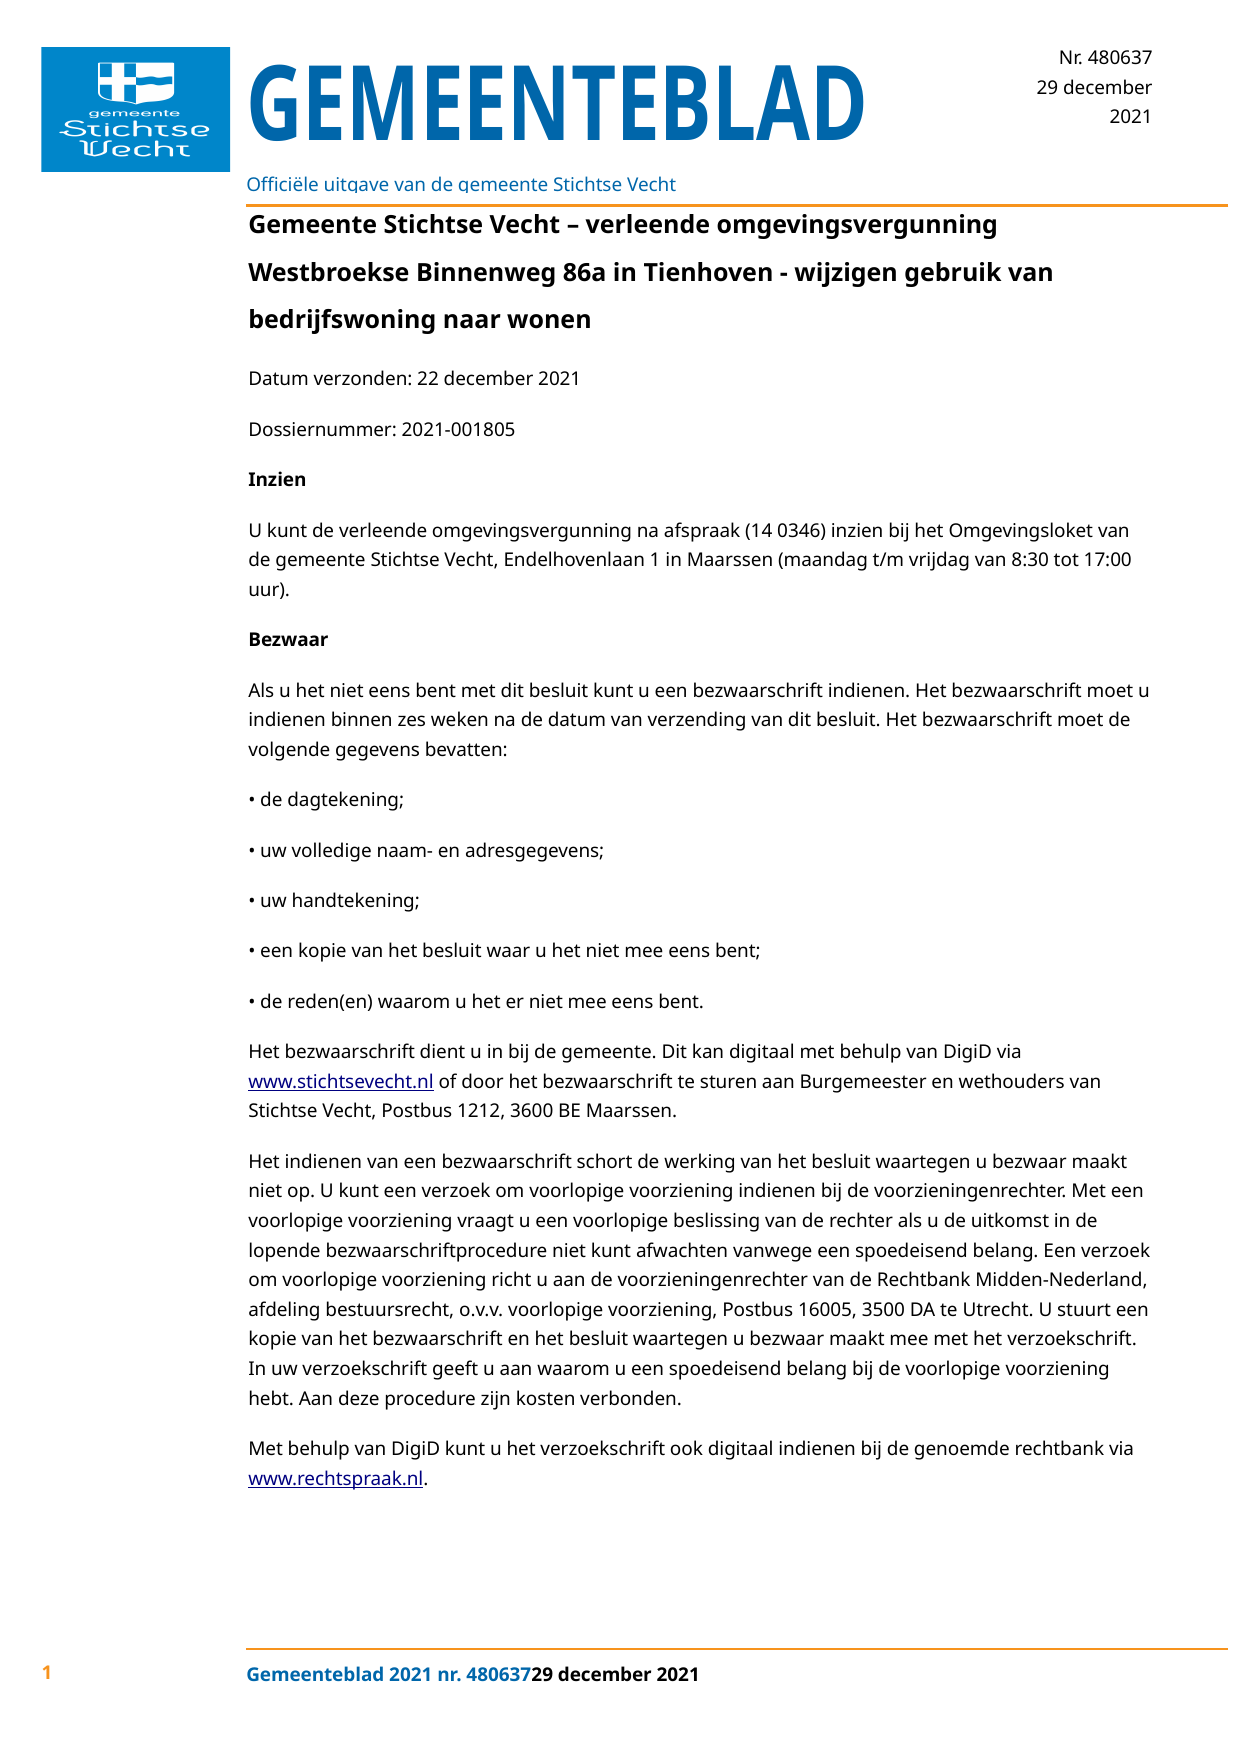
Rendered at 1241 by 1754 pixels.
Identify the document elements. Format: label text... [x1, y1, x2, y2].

text • uw handtekening; [248, 887, 1152, 913]
text Inzien [248, 466, 1152, 492]
text Gemeente Stichtse Vecht – verleende omgevingsvergunning Westbroekse Binnenweg 86a in Tienhoven - wijzigen gebruik van bedrijfswoning naar wonen [248, 207, 1152, 336]
text • de dagtekening; [248, 786, 1152, 812]
text Datum verzonden: 22 december 2021 [248, 366, 1152, 391]
text Met behulp van DigiD kunt u het verzoekschrift ook digitaal indienen bij de genoemde rechtbank via www.rechtspraak.nl. [248, 1435, 1152, 1490]
text • de reden(en) waarom u het er niet mee eens bent. [248, 988, 1152, 1014]
text U kunt de verleende omgevingsvergunning na afspraak (14 0346) inzien bij het Omgevingsloket van de gemeente Stichtse Vecht, Endelhovenlaan 1 in Maarssen (maandag t/m vrijdag van 8:30 tot 17:00 uur). [248, 517, 1152, 602]
picture [137, 63, 174, 103]
text Dossiernummer: 2021-001805 [248, 416, 1152, 442]
text Het indienen van een bezwaarschrift schort de werking van het besluit waartegen u bezwaar maakt niet op. U kunt een verzoek om voorlopige voorziening indienen bij de voorzieningenrechter. Met een voorlopige voorziening vraagt u een voorlopige beslissing van de rechter als u de uitkomst in de lopende bezwaarschriftprocedure niet kunt afwachten vanwege een spoedeisend belang. Een verzoek om voorlopige voorziening richt u aan de voorzieningenrechter van de Rechtbank Midden-Nederland, afdeling bestuursrecht, o.v.v. voorlopige voorziening, Postbus 16005, 3500 DA te Utrecht. U stuurt een kopie van het bezwaarschrift en het besluit waartegen u bezwaar maakt mee met het verzoekschrift. In uw verzoekschrift geeft u aan waarom u een spoedeisend belang bij de voorlopige voorziening hebt. Aan deze procedure zijn kosten verbonden. [248, 1148, 1152, 1410]
picture [99, 63, 135, 101]
text • een kopie van het besluit waar u het niet mee eens bent; [248, 938, 1152, 963]
text Als u het niet eens bent met dit besluit kunt u een bezwaarschrift indienen. Het bezwaarschrift moet u indienen binnen zes weken na de datum van verzending van dit besluit. Het bezwaarschrift moet de volgende gegevens bevatten: [248, 677, 1152, 762]
text Bezwaar [248, 626, 1152, 652]
text Het bezwaarschrift dient u in bij de gemeente. Dit kan digitaal met behulp van DigiD via www.stichtsevecht.nl of door het bezwaarschrift te sturen aan Burgemeester en wethouders van Stichtse Vecht, Postbus 1212, 3600 BE Maarssen. [248, 1038, 1152, 1123]
text • uw volledige naam- en adresgegevens; [248, 837, 1152, 862]
